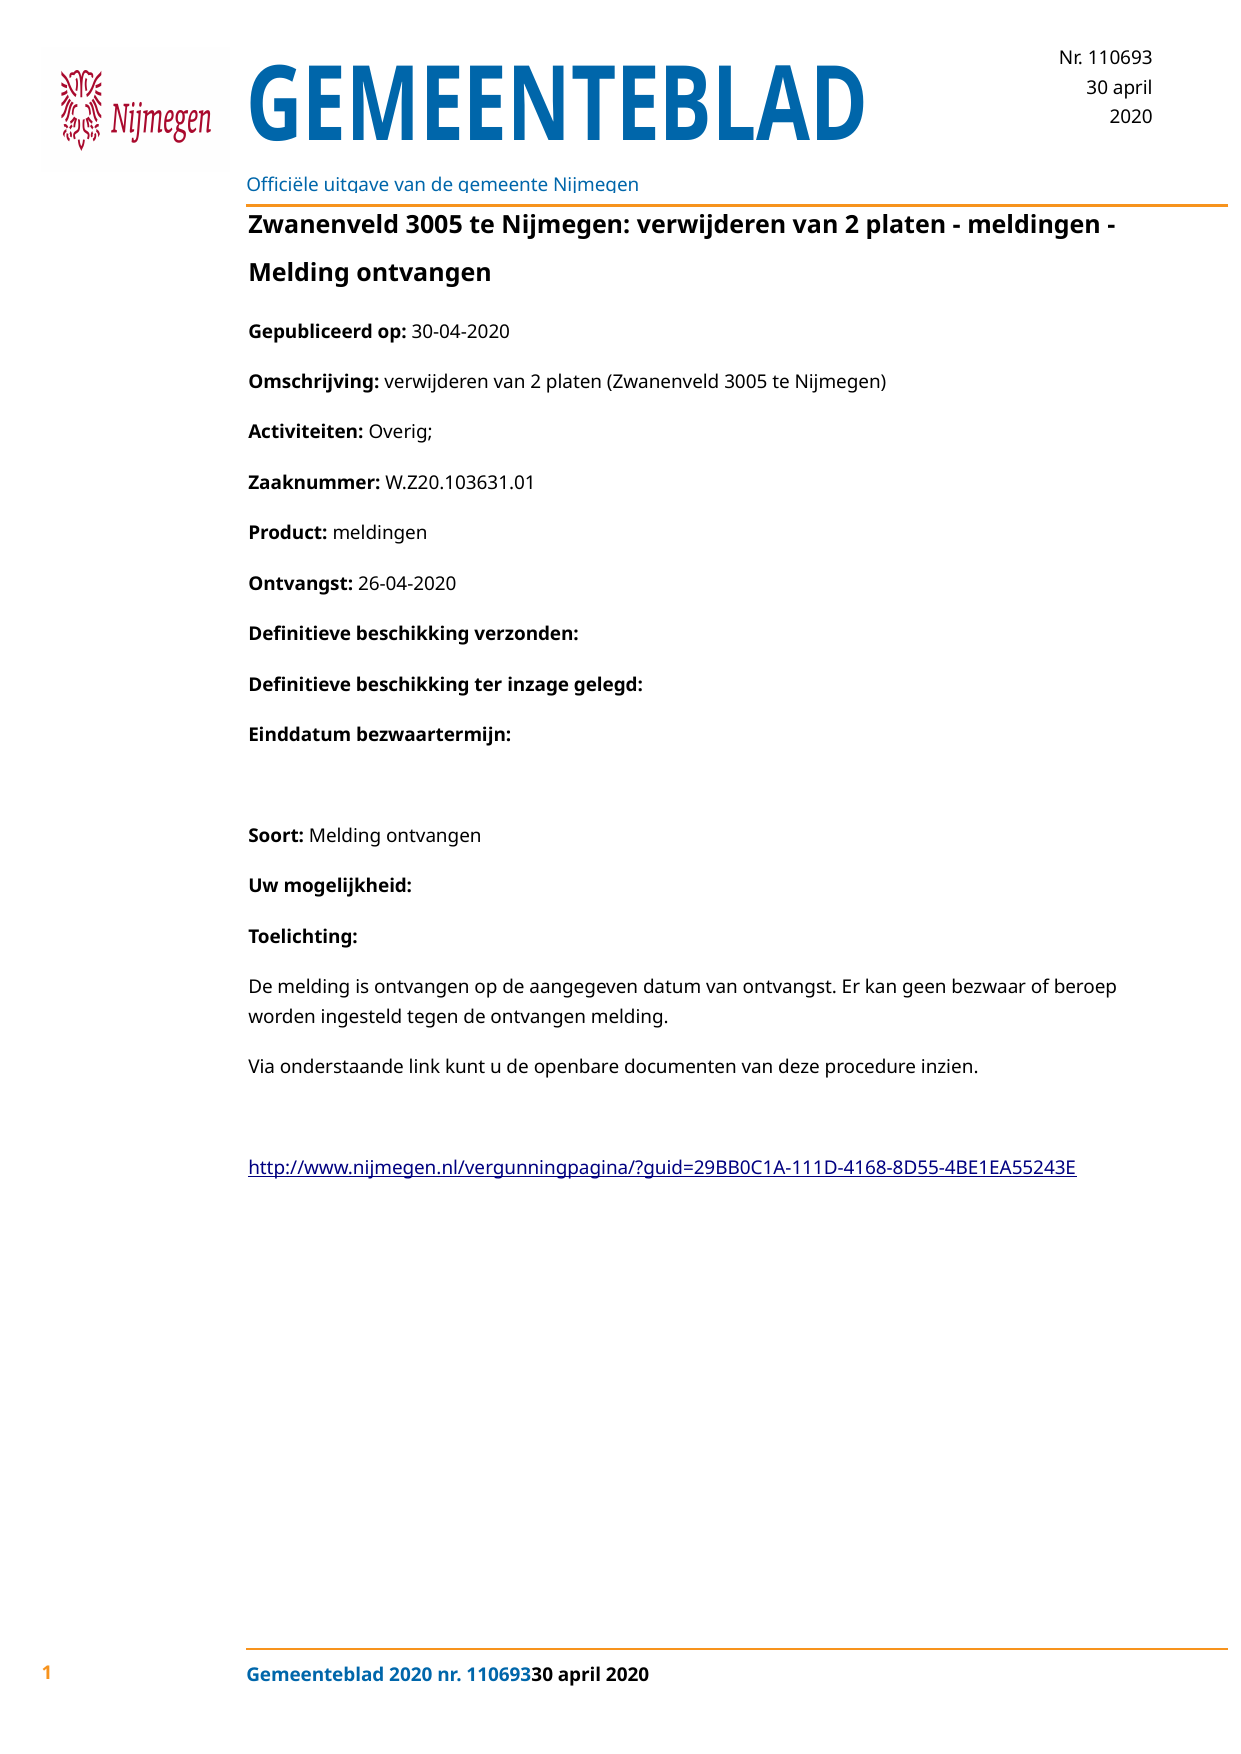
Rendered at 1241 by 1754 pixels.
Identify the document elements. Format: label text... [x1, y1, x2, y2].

text Ontvangst: 26-04-2020 [248, 570, 1152, 596]
text Omschrijving: verwijderen van 2 platen (Zwanenveld 3005 te Nijmegen) [248, 368, 1152, 394]
text Via onderstaande link kunt u de openbare documenten van deze procedure inzien. [248, 1053, 1152, 1079]
text De melding is ontvangen op de aangegeven datum van ontvangst. Er kan geen bezwaar of beroep worden ingesteld tegen de ontvangen melding. [248, 973, 1152, 1029]
text Product: meldingen [248, 519, 1152, 545]
text Definitieve beschikking ter inzage gelegd: [248, 671, 1152, 697]
picture [41, 47, 231, 172]
text Definitieve beschikking verzonden: [248, 620, 1152, 646]
text Zwanenveld 3005 te Nijmegen: verwijderen van 2 platen - meldingen - Melding ontvangen [248, 207, 1152, 288]
text Toelichting: [248, 923, 1152, 949]
text http://www.nijmegen.nl/vergunningpagina/?guid=29BB0C1A-111D-4168-8D55-4BE1EA55243E [248, 1154, 1152, 1180]
text Einddatum bezwaartermijn: [248, 721, 1152, 747]
text Activiteiten: Overig; [248, 419, 1152, 444]
text Gepubliceerd op: 30-04-2020 [248, 318, 1152, 344]
text Uw mogelijkheid: [248, 872, 1152, 898]
text Soort: Melding ontvangen [248, 822, 1152, 848]
text Zaaknummer: W.Z20.103631.01 [248, 469, 1152, 495]
